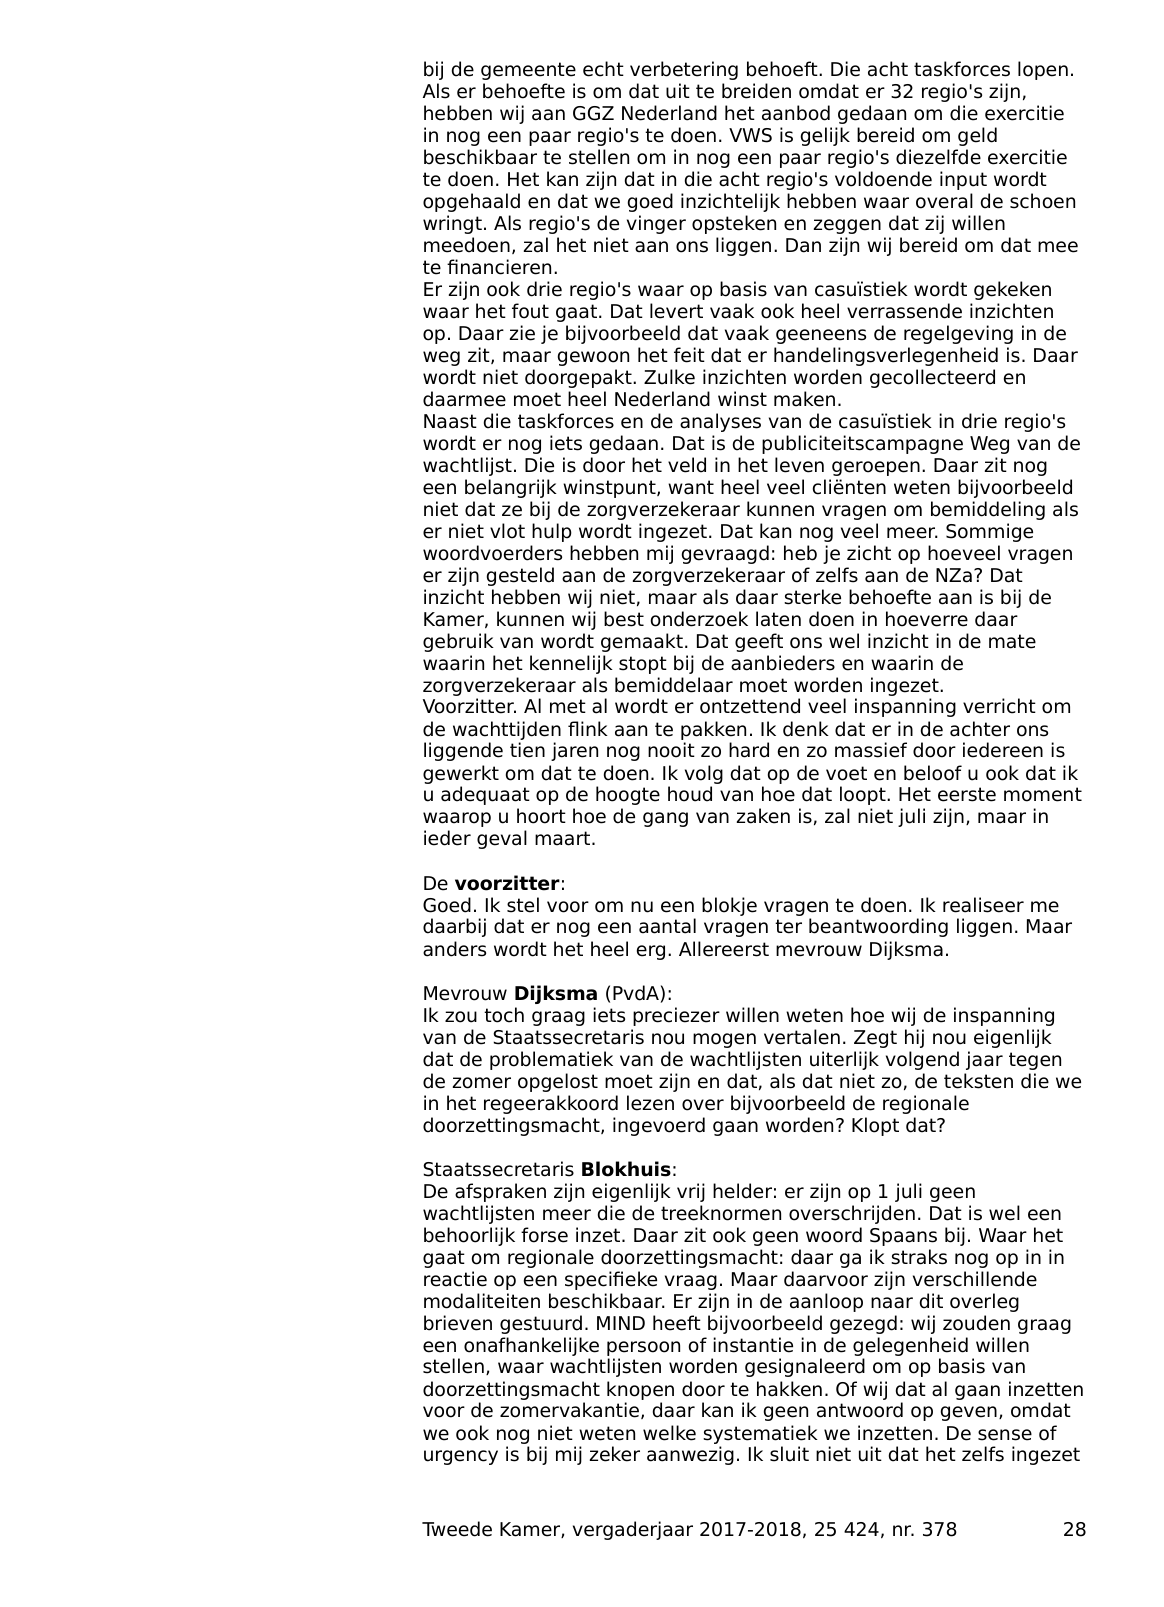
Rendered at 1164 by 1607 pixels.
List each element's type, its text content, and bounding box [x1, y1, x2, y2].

text Voorzitter. Al met al wordt er ontzettend veel inspanning verricht om de wachttijden flink aan te pakken. Ik denk dat er in de achter ons liggende tien jaren nog nooit zo hard en zo massief door iedereen is gewerkt om dat te doen. Ik volg dat op de voet en beloof u ook dat ik u adequaat op de hoogte houd van hoe dat loopt. Het eerste moment waarop u hoort hoe de gang van zaken is, zal niet juli zijn, maar in ieder geval maart. [422, 696, 1087, 850]
text Naast die taskforces en de analyses van de casuïstiek in drie regio's wordt er nog iets gedaan. Dat is de publiciteitscampagne Weg van de wachtlijst. Die is door het veld in het leven geroepen. Daar zit nog een belangrijk winstpunt, want heel veel cliënten weten bijvoorbeeld niet dat ze bij de zorgverzekeraar kunnen vragen om bemiddeling als er niet vlot hulp wordt ingezet. Dat kan nog veel meer. Sommige woordvoerders hebben mij gevraagd: heb je zicht op hoeveel vragen er zijn gesteld aan de zorgverzekeraar of zelfs aan de NZa? Dat inzicht hebben wij niet, maar als daar sterke behoefte aan is bij de Kamer, kunnen wij best onderzoek laten doen in hoeverre daar gebruik van wordt gemaakt. Dat geeft ons wel inzicht in de mate waarin het kennelijk stopt bij de aanbieders en waarin de zorgverzekeraar als bemiddelaar moet worden ingezet. [422, 411, 1087, 696]
text Staatssecretaris Blokhuis: [422, 1159, 1087, 1181]
text De voorzitter: [422, 872, 1087, 894]
text Er zijn ook drie regio's waar op basis van casuïstiek wordt gekeken waar het fout gaat. Dat levert vaak ook heel verrassende inzichten op. Daar zie je bijvoorbeeld dat vaak geeneens de regelgeving in de weg zit, maar gewoon het feit dat er handelingsverlegenheid is. Daar wordt niet doorgepakt. Zulke inzichten worden gecollecteerd en daarmee moet heel Nederland winst maken. [422, 279, 1087, 411]
text De afspraken zijn eigenlijk vrij helder: er zijn op 1 juli geen wachtlijsten meer die de treeknormen overschrijden. Dat is wel een behoorlijk forse inzet. Daar zit ook geen woord Spaans bij. Waar het gaat om regionale doorzettingsmacht: daar ga ik straks nog op in in reactie op een specifieke vraag. Maar daarvoor zijn verschillende modaliteiten beschikbaar. Er zijn in de aanloop naar dit overleg brieven gestuurd. MIND heeft bijvoorbeeld gezegd: wij zouden graag een onafhankelijke persoon of instantie in de gelegenheid willen stellen, waar wachtlijsten worden gesignaleerd om op basis van doorzettingsmacht knopen door te hakken. Of wij dat al gaan inzetten voor de zomervakantie, daar kan ik geen antwoord op geven, omdat we ook nog niet weten welke systematiek we inzetten. De sense of urgency is bij mij zeker aanwezig. Ik sluit niet uit dat het zelfs ingezet [422, 1181, 1087, 1466]
text Mevrouw Dijksma (PvdA): [422, 983, 1087, 1004]
text Ik zou toch graag iets preciezer willen weten hoe wij de inspanning van de Staatssecretaris nou mogen vertalen. Zegt hij nou eigenlijk dat de problematiek van de wachtlijsten uiterlijk volgend jaar tegen de zomer opgelost moet zijn en dat, als dat niet zo, de teksten die we in het regeerakkoord lezen over bijvoorbeeld de regionale doorzettingsmacht, ingevoerd gaan worden? Klopt dat? [422, 1004, 1087, 1136]
text bij de gemeente echt verbetering behoeft. Die acht taskforces lopen. Als er behoefte is om dat uit te breiden omdat er 32 regio's zijn, hebben wij aan GGZ Nederland het aanbod gedaan om die exercitie in nog een paar regio's te doen. VWS is gelijk bereid om geld beschikbaar te stellen om in nog een paar regio's diezelfde exercitie te doen. Het kan zijn dat in die acht regio's voldoende input wordt opgehaald en dat we goed inzichtelijk hebben waar overal de schoen wringt. Als regio's de vinger opsteken en zeggen dat zij willen meedoen, zal het niet aan ons liggen. Dan zijn wij bereid om dat mee te financieren. [422, 59, 1087, 279]
text Goed. Ik stel voor om nu een blokje vragen te doen. Ik realiseer me daarbij dat er nog een aantal vragen ter beantwoording liggen. Maar anders wordt het heel erg. Allereerst mevrouw Dijksma. [422, 894, 1087, 960]
